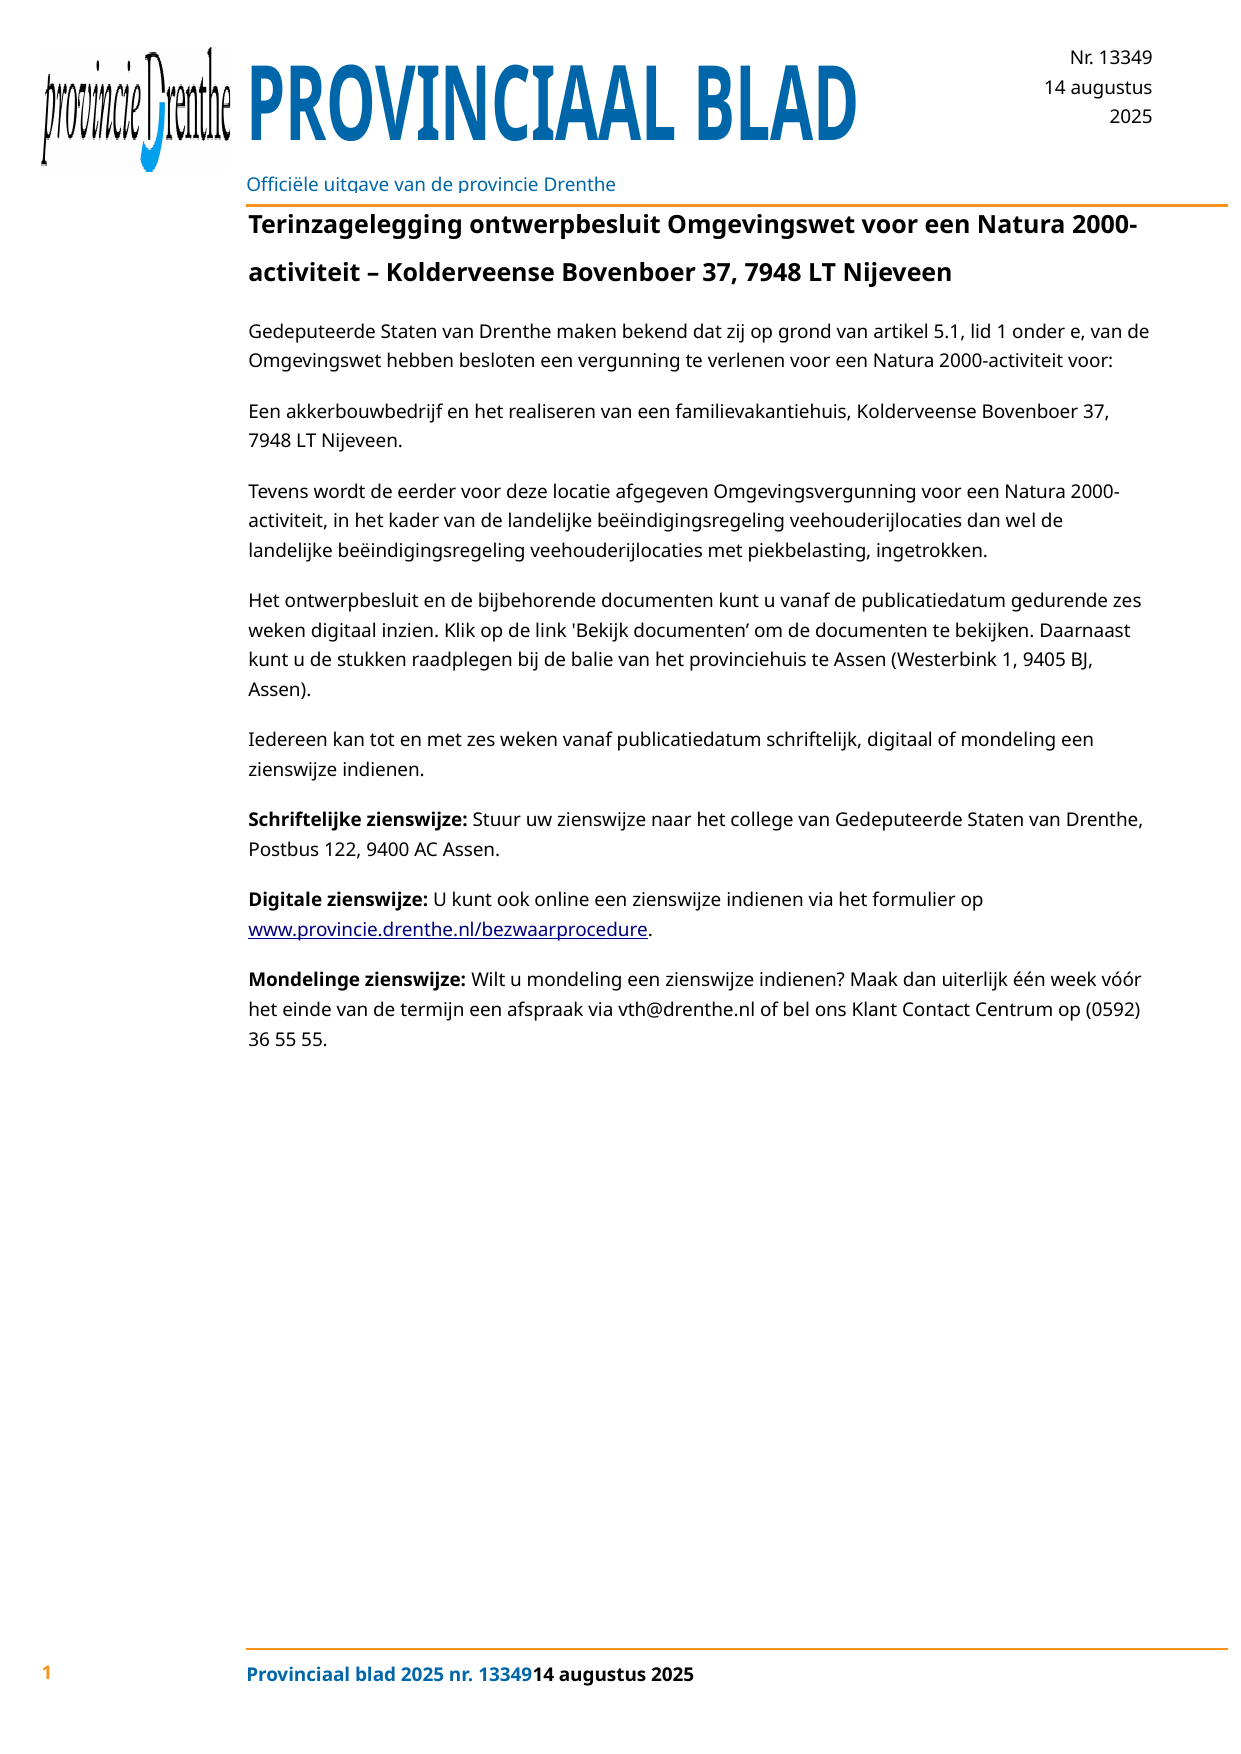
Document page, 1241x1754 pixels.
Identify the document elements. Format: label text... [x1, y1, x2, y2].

text Mondelinge zienswijze: Wilt u mondeling een zienswijze indienen? Maak dan uiterlijk één week vóór het einde van de termijn een afspraak via vth@drenthe.nl of bel ons Klant Contact Centrum op (0592) 36 55 55. [248, 967, 1152, 1052]
text Tevens wordt de eerder voor deze locatie afgegeven Omgevingsvergunning voor een Natura 2000-activiteit, in het kader van de landelijke beëindigingsregeling veehouderijlocaties dan wel de landelijke beëindigingsregeling veehouderijlocaties met piekbelasting, ingetrokken. [248, 478, 1152, 563]
text Het ontwerpbesluit en de bijbehorende documenten kunt u vanaf de publicatiedatum gedurende zes weken digitaal inzien. Klik op de link 'Bekijk documenten’ om de documenten te bekijken. Daarnaast kunt u de stukken raadplegen bij de balie van het provinciehuis te Assen (Westerbink 1, 9405 BJ, Assen). [248, 587, 1152, 702]
text Gedeputeerde Staten van Drenthe maken bekend dat zij op grond van artikel 5.1, lid 1 onder e, van de Omgevingswet hebben besloten een vergunning te verlenen voor een Natura 2000-activiteit voor: [248, 318, 1152, 373]
picture [41, 47, 231, 172]
text Digitale zienswijze: U kunt ook online een zienswijze indienen via het formulier op www.provincie.drenthe.nl/bezwaarprocedure. [248, 887, 1152, 942]
text Terinzagelegging ontwerpbesluit Omgevingswet voor een Natura 2000-activiteit – Kolderveense Bovenboer 37, 7948 LT Nijeveen [248, 207, 1152, 288]
text Een akkerbouwbedrijf en het realiseren van een familievakantiehuis, Kolderveense Bovenboer 37, 7948 LT Nijeveen. [248, 398, 1152, 453]
text Schriftelijke zienswijze: Stuur uw zienswijze naar het college van Gedeputeerde Staten van Drenthe, Postbus 122, 9400 AC Assen. [248, 807, 1152, 862]
text Iedereen kan tot en met zes weken vanaf publicatiedatum schriftelijk, digitaal of mondeling een zienswijze indienen. [248, 727, 1152, 782]
